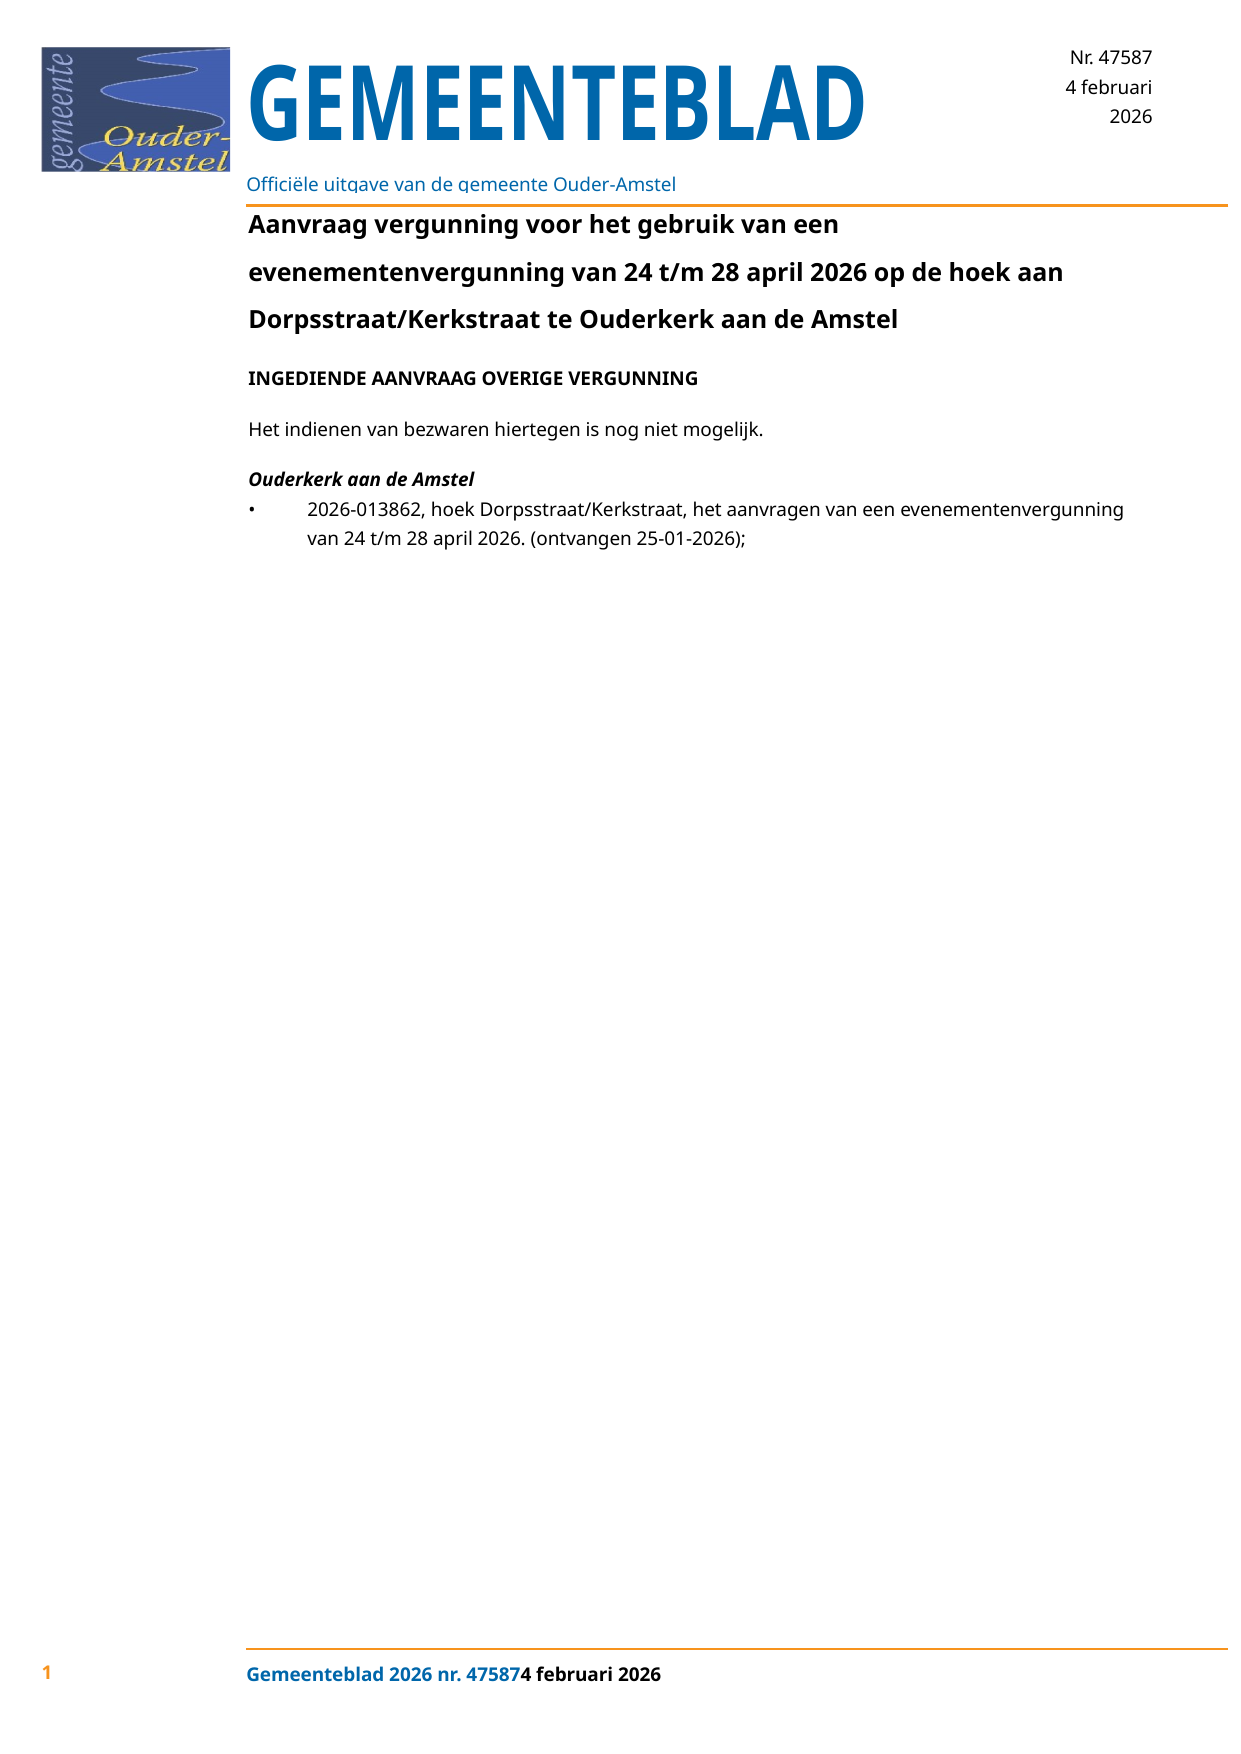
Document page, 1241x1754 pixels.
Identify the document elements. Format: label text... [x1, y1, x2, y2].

text Aanvraag vergunning voor het gebruik van een evenementenvergunning van 24 t/m 28 april 2026 op de hoek aan Dorpsstraat/Kerkstraat te Ouderkerk aan de Amstel [248, 207, 1152, 336]
text INGEDIENDE AANVRAAG OVERIGE VERGUNNING [248, 366, 1152, 391]
text Ouderkerk aan de Amstel [248, 466, 1152, 492]
text Het indienen van bezwaren hiertegen is nog niet mogelijk. [248, 416, 1152, 442]
list 2026-013862, hoek Dorpsstraat/Kerkstraat, het aanvragen van een evenementenvergunning van 24 t/m 28 april 2026. (ontvangen 25-01-2026); [248, 496, 1152, 551]
picture [41, 47, 231, 172]
